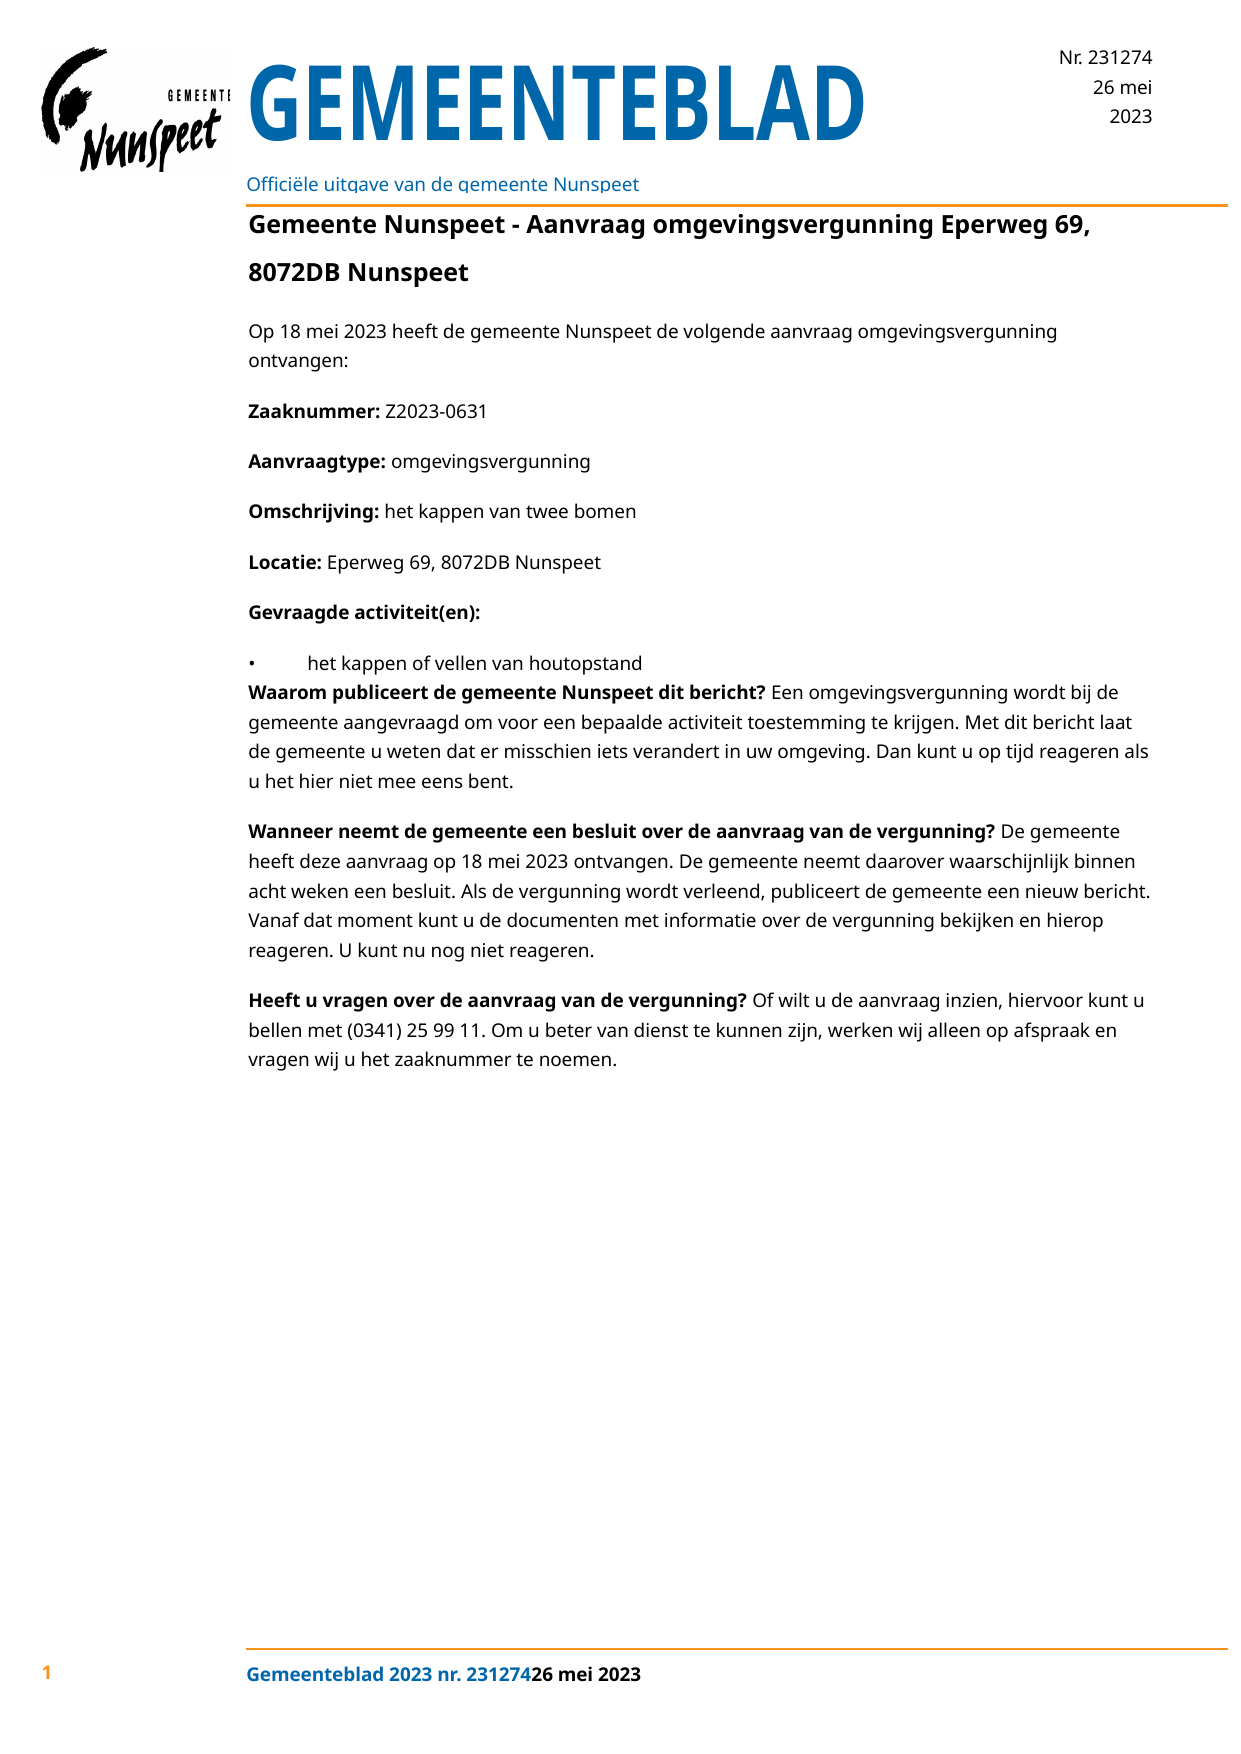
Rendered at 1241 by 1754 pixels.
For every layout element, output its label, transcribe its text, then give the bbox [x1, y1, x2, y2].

text Zaaknummer: Z2023-0631 [248, 398, 1152, 424]
text Op 18 mei 2023 heeft de gemeente Nunspeet de volgende aanvraag omgevingsvergunning ontvangen: [248, 318, 1152, 373]
list het kappen of vellen van houtopstand [248, 650, 1152, 676]
picture [41, 47, 231, 172]
text Gevraagde activiteit(en): [248, 599, 1152, 625]
text Locatie: Eperweg 69, 8072DB Nunspeet [248, 549, 1152, 575]
text Gemeente Nunspeet - Aanvraag omgevingsvergunning Eperweg 69, 8072DB Nunspeet [248, 207, 1152, 288]
text Omschrijving: het kappen van twee bomen [248, 499, 1152, 524]
text Heeft u vragen over de aanvraag van de vergunning? Of wilt u de aanvraag inzien, hiervoor kunt u bellen met (0341) 25 99 11. Om u beter van dienst te kunnen zijn, werken wij alleen op afspraak en vragen wij u het zaaknummer te noemen. [248, 987, 1152, 1072]
text Waarom publiceert de gemeente Nunspeet dit bericht? Een omgevingsvergunning wordt bij de gemeente aangevraagd om voor een bepaalde activiteit toestemming te krijgen. Met dit bericht laat de gemeente u weten dat er misschien iets verandert in uw omgeving. Dan kunt u op tijd reageren als u het hier niet mee eens bent. [248, 679, 1152, 794]
text Aanvraagtype: omgevingsvergunning [248, 448, 1152, 474]
text Wanneer neemt de gemeente een besluit over de aanvraag van de vergunning? De gemeente heeft deze aanvraag op 18 mei 2023 ontvangen. De gemeente neemt daarover waarschijnlijk binnen acht weken een besluit. Als de vergunning wordt verleend, publiceert de gemeente een nieuw bericht. Vanaf dat moment kunt u de documenten met informatie over de vergunning bekijken en hierop reageren. U kunt nu nog niet reageren. [248, 819, 1152, 963]
